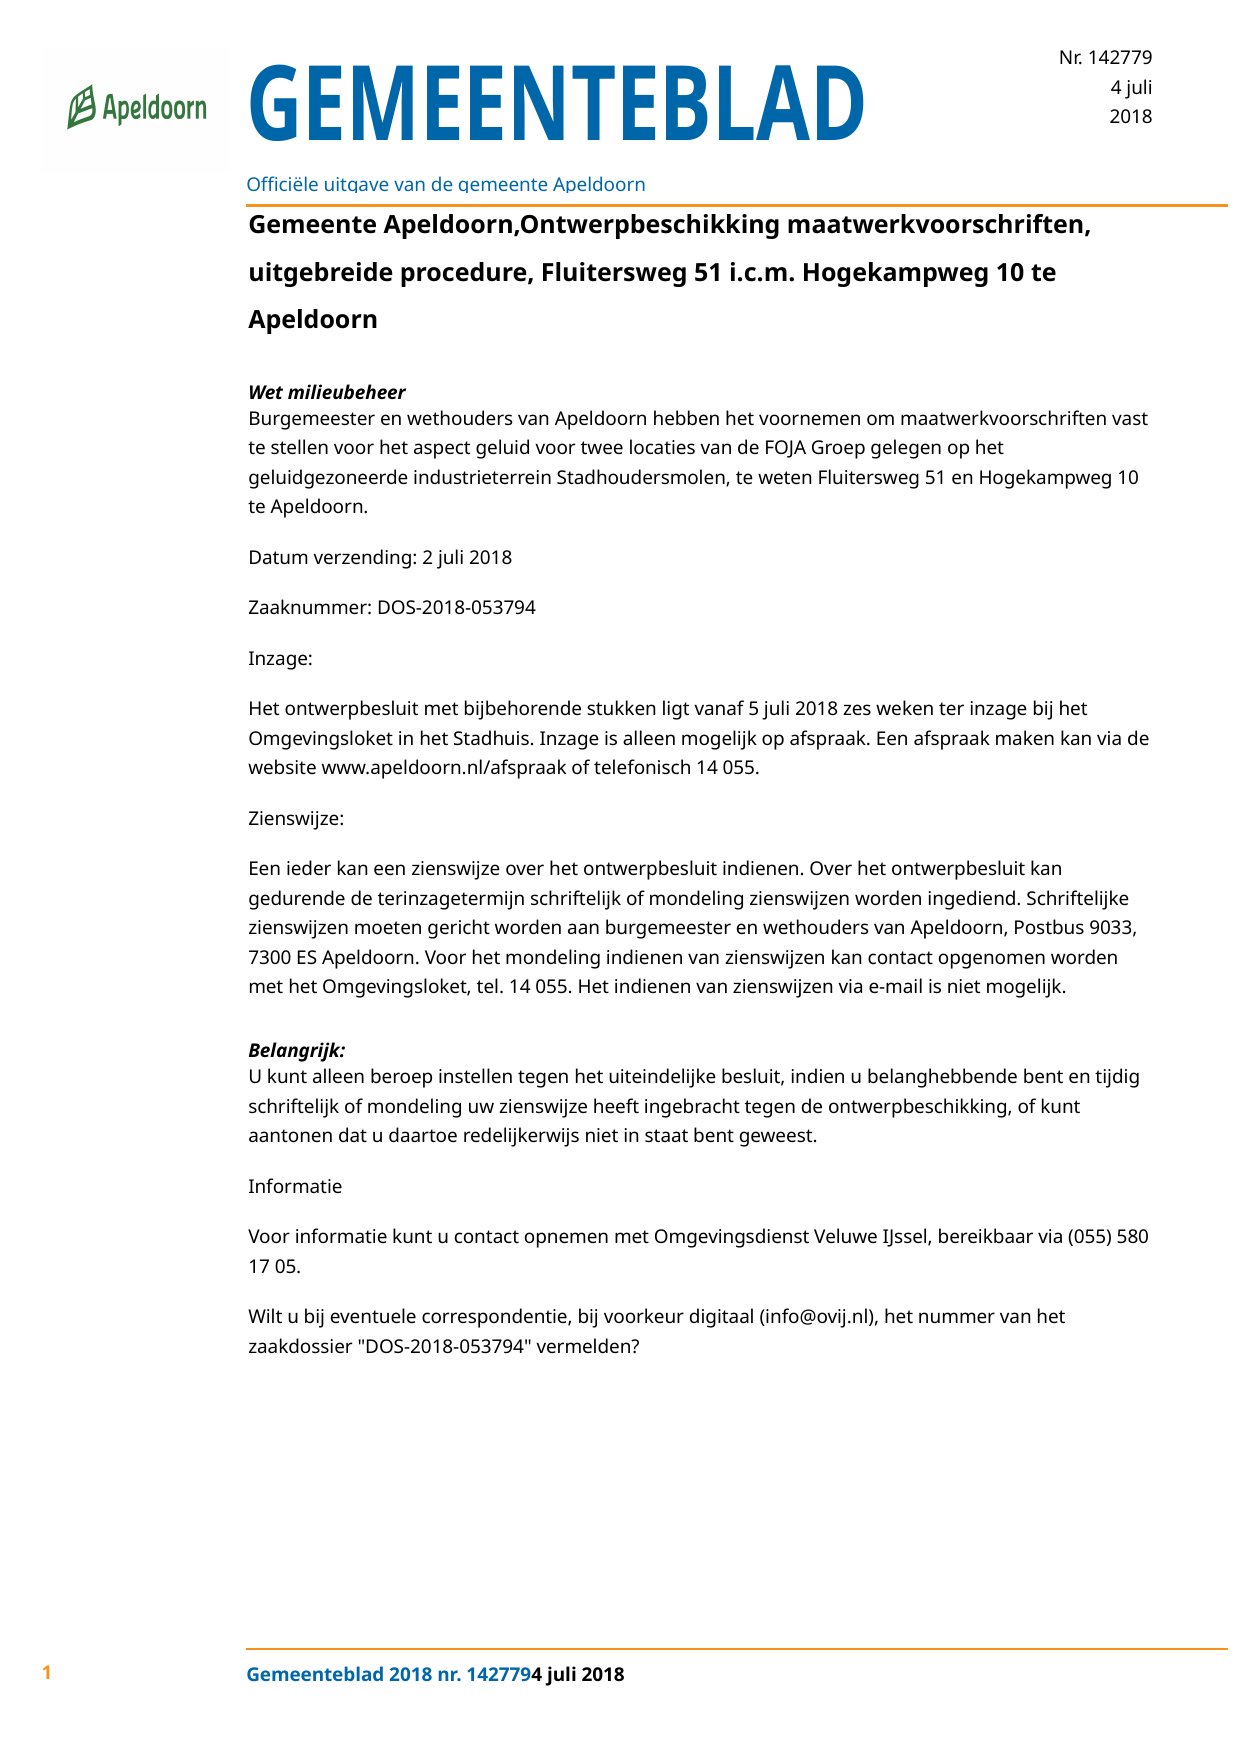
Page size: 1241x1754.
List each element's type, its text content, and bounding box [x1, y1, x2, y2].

text Inzage: [248, 645, 1152, 671]
text Burgemeester en wethouders van Apeldoorn hebben het voornemen om maatwerkvoorschriften vast te stellen voor het aspect geluid voor twee locaties van de FOJA Groep gelegen op het geluidgezoneerde industrieterrein Stadhoudersmolen, te weten Fluitersweg 51 en Hogekampweg 10 te Apeldoorn. [248, 405, 1152, 519]
text Voor informatie kunt u contact opnemen met Omgevingsdienst Veluwe IJssel, bereikbaar via (055) 580 17 05. [248, 1223, 1152, 1278]
text Datum verzending: 2 juli 2018 [248, 544, 1152, 570]
text Wet milieubeheer [248, 379, 1152, 405]
text Zienswijze: [248, 805, 1152, 831]
picture [41, 47, 231, 172]
text Belangrijk: [248, 1037, 1152, 1063]
text Een ieder kan een zienswijze over het ontwerpbesluit indienen. Over het ontwerpbesluit kan gedurende de terinzagetermijn schriftelijk of mondeling zienswijzen worden ingediend. Schriftelijke zienswijzen moeten gericht worden aan burgemeester en wethouders van Apeldoorn, Postbus 9033, 7300 ES Apeldoorn. Voor het mondeling indienen van zienswijzen kan contact opgenomen worden met het Omgevingsloket, tel. 14 055. Het indienen van zienswijzen via e-mail is niet mogelijk. [248, 855, 1152, 999]
text Gemeente Apeldoorn,Ontwerpbeschikking maatwerkvoorschriften, uitgebreide procedure, Fluitersweg 51 i.c.m. Hogekampweg 10 te Apeldoorn [248, 207, 1152, 336]
text U kunt alleen beroep instellen tegen het uiteindelijke besluit, indien u belanghebbende bent en tijdig schriftelijk of mondeling uw zienswijze heeft ingebracht tegen de ontwerpbeschikking, of kunt aantonen dat u daartoe redelijkerwijs niet in staat bent geweest. [248, 1063, 1152, 1148]
text Het ontwerpbesluit met bijbehorende stukken ligt vanaf 5 juli 2018 zes weken ter inzage bij het Omgevingsloket in het Stadhuis. Inzage is alleen mogelijk op afspraak. Een afspraak maken kan via de website www.apeldoorn.nl/afspraak of telefonisch 14 055. [248, 695, 1152, 780]
text Zaaknummer: DOS-2018-053794 [248, 594, 1152, 620]
text Wilt u bij eventuele correspondentie, bij voorkeur digitaal (info@ovij.nl), het nummer van het zaakdossier "DOS-2018-053794" vermelden? [248, 1303, 1152, 1358]
text Informatie [248, 1173, 1152, 1198]
